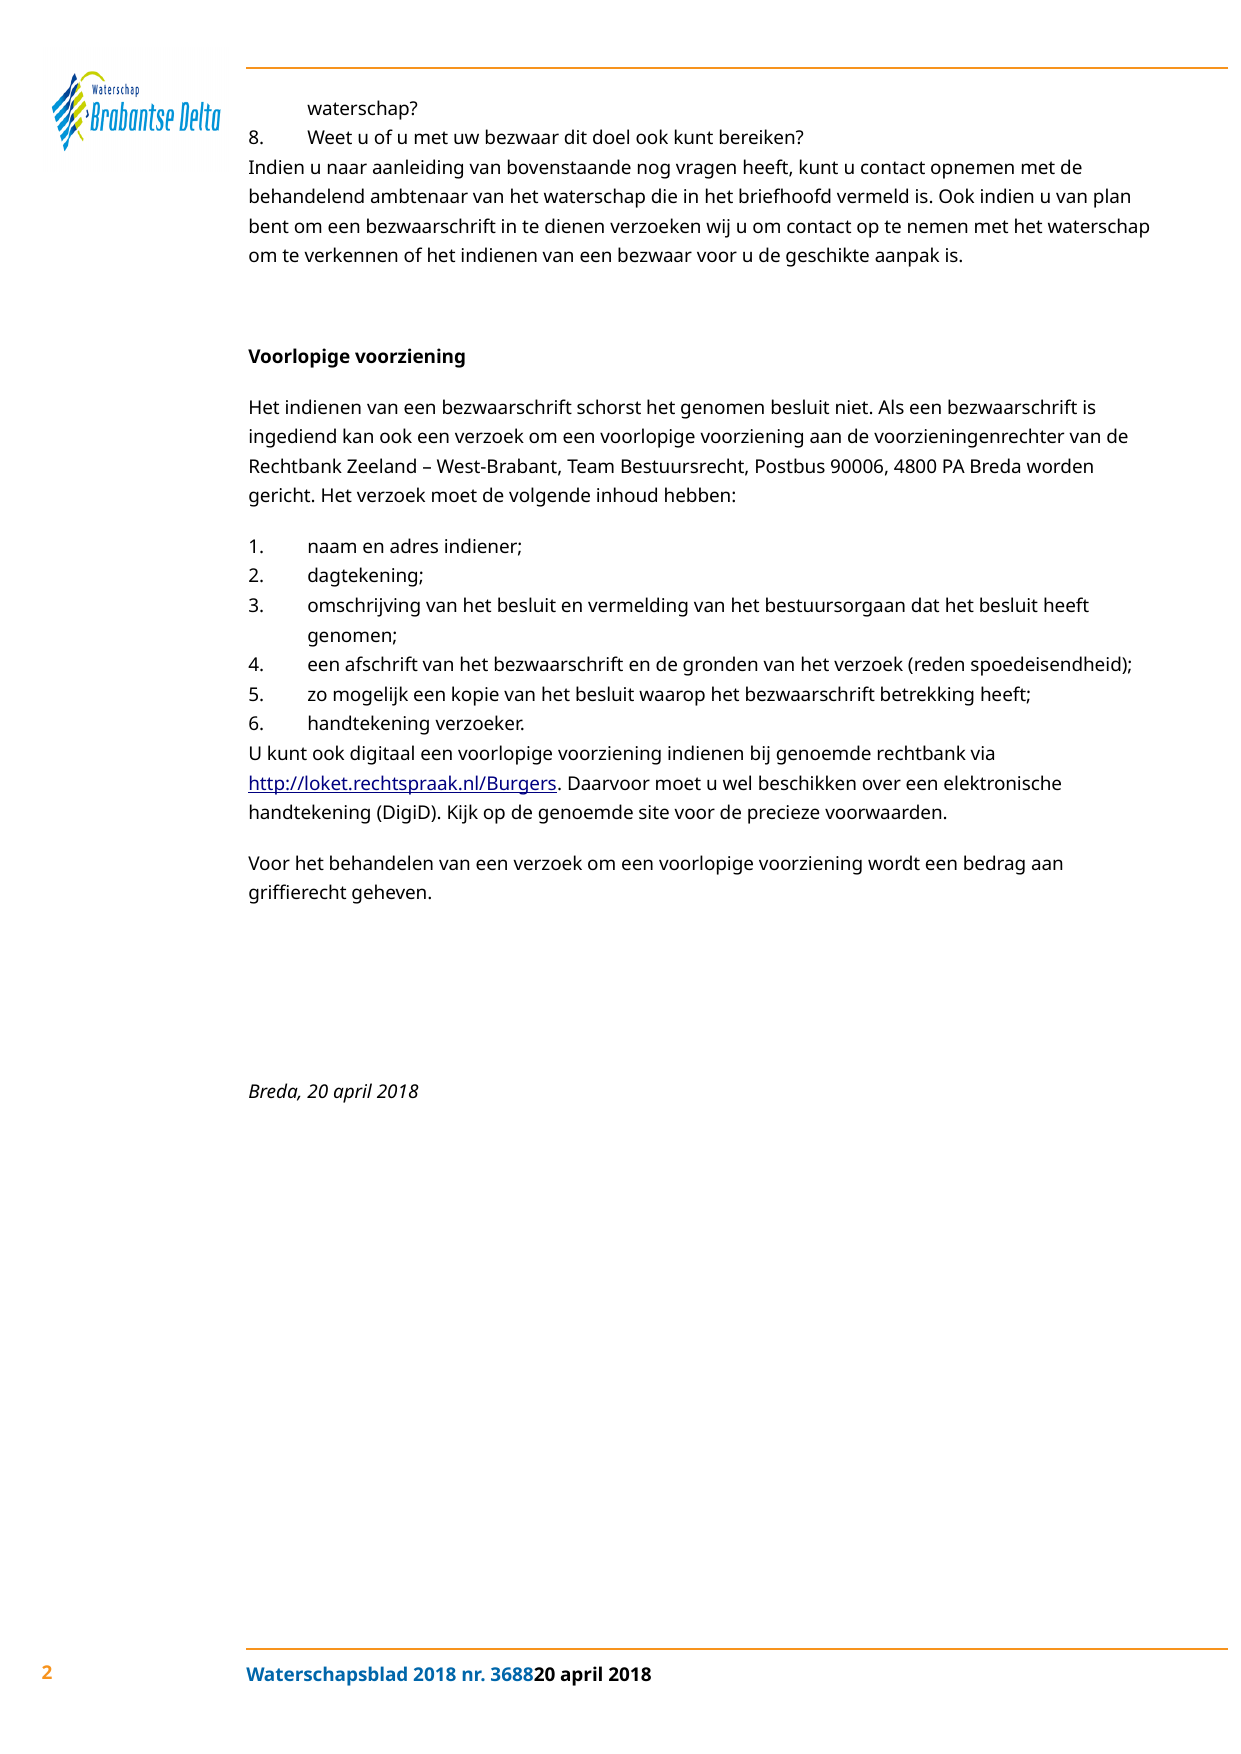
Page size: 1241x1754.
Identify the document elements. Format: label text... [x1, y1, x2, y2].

list dagtekening; [248, 563, 1152, 588]
text U kunt ook digitaal een voorlopige voorziening indienen bij genoemde rechtbank via http://loket.rechtspraak.nl/Burgers. Daarvoor moet u wel beschikken over een elektronische handtekening (DigiD). Kijk op de genoemde site voor de precieze voorwaarden. [248, 740, 1152, 825]
list omschrijving van het besluit en vermelding van het bestuursorgaan dat het besluit heeft genomen; [248, 592, 1152, 648]
text Voor het behandelen van een verzoek om een voorlopige voorziening wordt een bedrag aan griffierecht geheven. [248, 850, 1152, 905]
text Indien u naar aanleiding van bovenstaande nog vragen heeft, kunt u contact opnemen met de behandelend ambtenaar van het waterschap die in het briefhoofd vermeld is. Ook indien u van plan bent om een bezwaarschrift in te dienen verzoeken wij u om contact op te nemen met het waterschap om te verkennen of het indienen van een bezwaar voor u de geschikte aanpak is. [248, 154, 1152, 268]
text Voorlopige voorziening [248, 343, 1152, 369]
list een afschrift van het bezwaarschrift en de gronden van het verzoek (reden spoedeisendheid); [248, 651, 1152, 677]
list waterschap? [248, 95, 1152, 121]
list handtekening verzoeker. [248, 711, 1152, 736]
list Weet u of u met uw bezwaar dit doel ook kunt bereiken? [248, 124, 1152, 150]
list zo mogelijk een kopie van het besluit waarop het bezwaarschrift betrekking heeft; [248, 681, 1152, 707]
text Het indienen van een bezwaarschrift schorst het genomen besluit niet. Als een bezwaarschrift is ingediend kan ook een verzoek om een voorlopige voorziening aan de voorzieningenrechter van de Rechtbank Zeeland – West-Brabant, Team Bestuursrecht, Postbus 90006, 4800 PA Breda worden gericht. Het verzoek moet de volgende inhoud hebben: [248, 394, 1152, 508]
list naam en adres indiener; [248, 533, 1152, 559]
picture [41, 47, 231, 172]
text Breda, 20 april 2018 [248, 1078, 1152, 1104]
